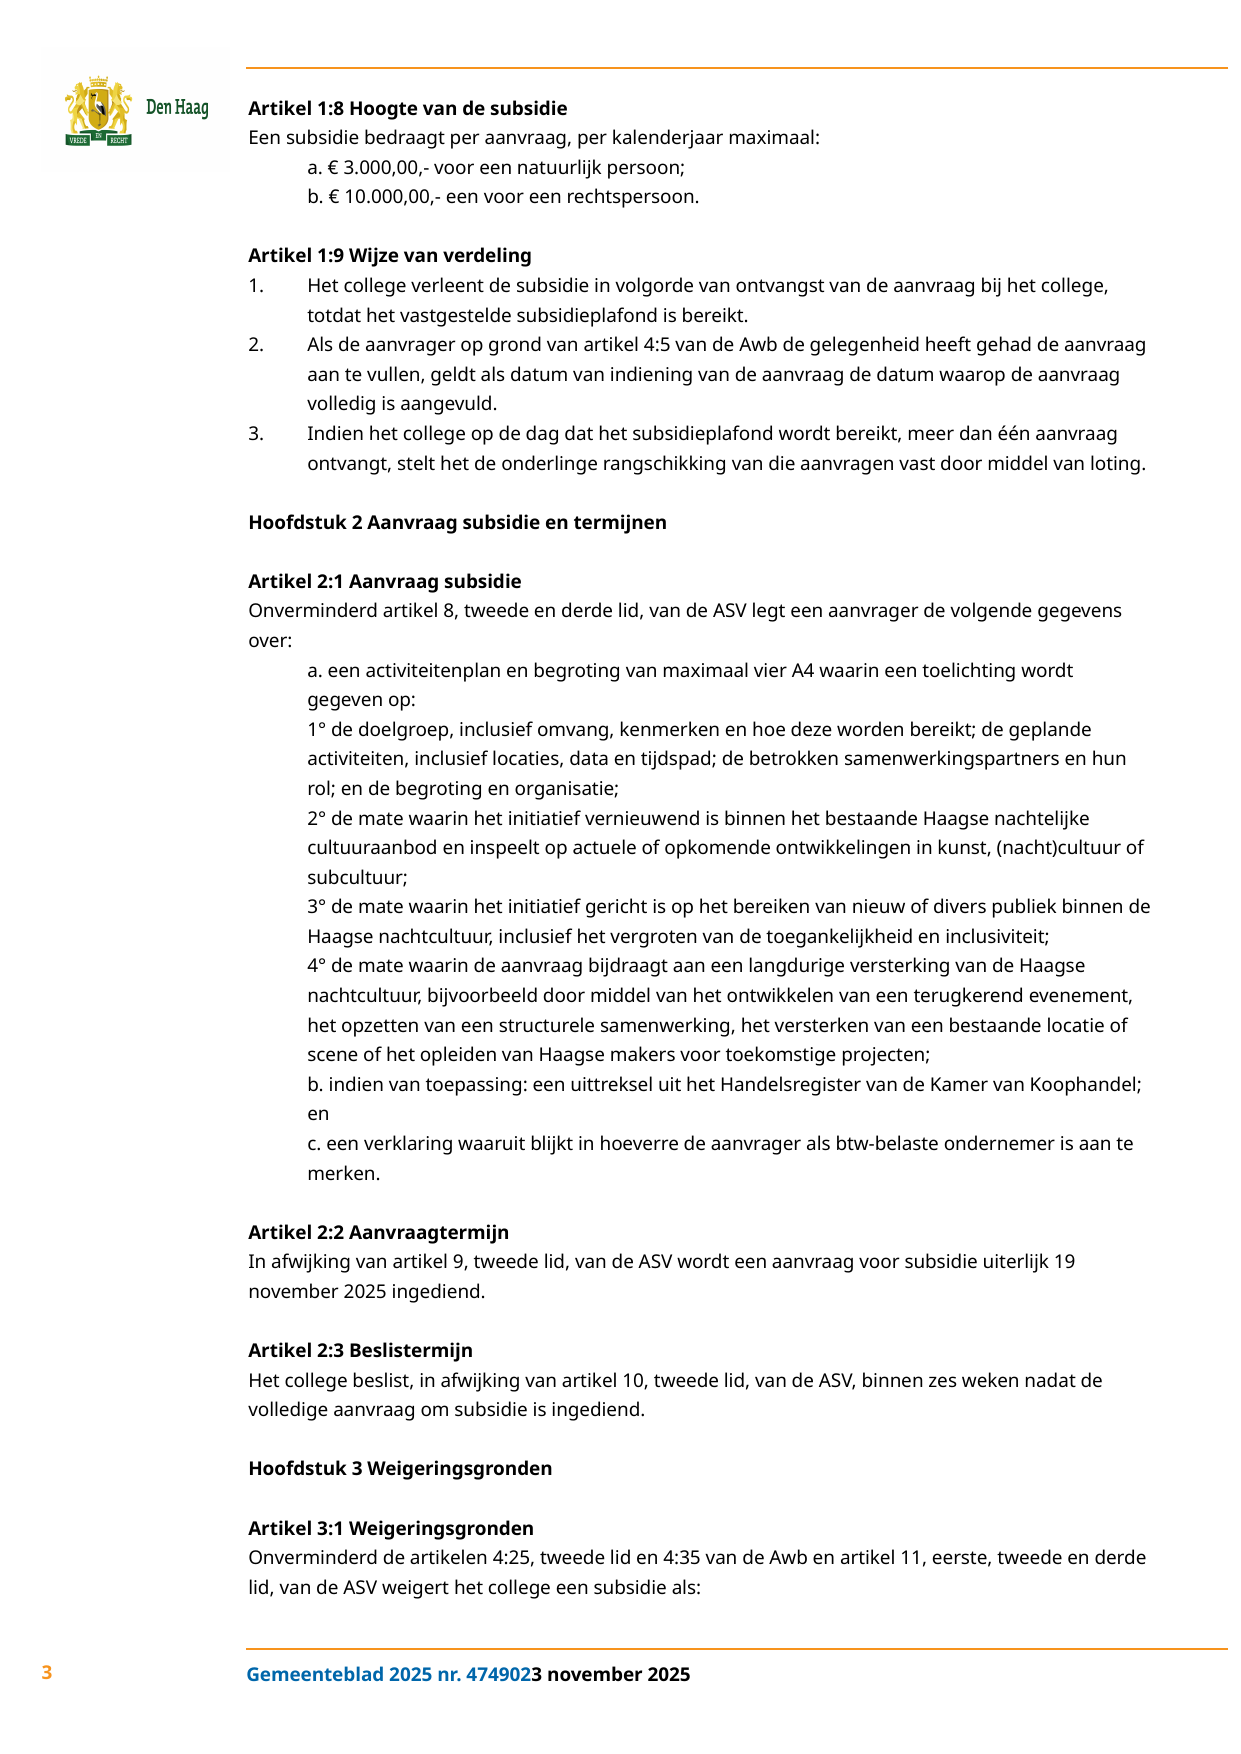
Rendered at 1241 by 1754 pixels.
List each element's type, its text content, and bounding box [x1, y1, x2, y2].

list 2° de mate waarin het initiatief vernieuwend is binnen het bestaande Haagse nachtelijke cultuuraanbod en inspeelt op actuele of opkomende ontwikkelingen in kunst, (nacht)cultuur of subcultuur; [248, 805, 1152, 890]
text Artikel 2:1 Aanvraag subsidie [248, 568, 1152, 594]
text Onverminderd artikel 8, tweede en derde lid, van de ASV legt een aanvrager de volgende gegevens over: [248, 598, 1152, 653]
text Artikel 3:1 Weigeringsgronden [248, 1515, 1152, 1541]
text Artikel 2:2 Aanvraagtermijn [248, 1219, 1152, 1245]
list b. € 10.000,00,- een voor een rechtspersoon. [248, 183, 1152, 209]
text Artikel 1:8 Hoogte van de subsidie [248, 95, 1152, 121]
list Het college verleent de subsidie in volgorde van ontvangst van de aanvraag bij het college, totdat het vastgestelde subsidieplafond is bereikt. [248, 272, 1152, 328]
list Als de aanvrager op grond van artikel 4:5 van de Awb de gelegenheid heeft gehad de aanvraag aan te vullen, geldt als datum van indiening van de aanvraag de datum waarop de aanvraag volledig is aangevuld. [248, 331, 1152, 416]
text Hoofdstuk 2 Aanvraag subsidie en termijnen [248, 509, 1152, 535]
picture [41, 47, 231, 172]
text Hoofdstuk 3 Weigeringsgronden [248, 1456, 1152, 1481]
text Het college beslist, in afwijking van artikel 10, tweede lid, van de ASV, binnen zes weken nadat de volledige aanvraag om subsidie is ingediend. [248, 1367, 1152, 1422]
list 4° de mate waarin de aanvraag bijdraagt aan een langdurige versterking van de Haagse nachtcultuur, bijvoorbeeld door middel van het ontwikkelen van een terugkerend evenement, het opzetten van een structurele samenwerking, het versterken van een bestaande locatie of scene of het opleiden van Haagse makers voor toekomstige projecten; [248, 953, 1152, 1067]
text In afwijking van artikel 9, tweede lid, van de ASV wordt een aanvraag voor subsidie uiterlijk 19 november 2025 ingediend. [248, 1248, 1152, 1304]
list b. indien van toepassing: een uittreksel uit het Handelsregister van de Kamer van Koophandel; en [248, 1071, 1152, 1126]
list 3° de mate waarin het initiatief gericht is op het bereiken van nieuw of divers publiek binnen de Haagse nachtcultuur, inclusief het vergroten van de toegankelijkheid en inclusiviteit; [248, 893, 1152, 949]
text Artikel 1:9 Wijze van verdeling [248, 243, 1152, 268]
text Onverminderd de artikelen 4:25, tweede lid en 4:35 van de Awb en artikel 11, eerste, tweede en derde lid, van de ASV weigert het college een subsidie als: [248, 1544, 1152, 1600]
text Een subsidie bedraagt per aanvraag, per kalenderjaar maximaal: [248, 124, 1152, 150]
list c. een verklaring waaruit blijkt in hoeverre de aanvrager als btw-belaste ondernemer is aan te merken. [248, 1130, 1152, 1186]
list a. € 3.000,00,- voor een natuurlijk persoon; [248, 154, 1152, 180]
list a. een activiteitenplan en begroting van maximaal vier A4 waarin een toelichting wordt gegeven op: [248, 657, 1152, 712]
list Indien het college op de dag dat het subsidieplafond wordt bereikt, meer dan één aanvraag ontvangt, stelt het de onderlinge rangschikking van die aanvragen vast door middel van loting. [248, 420, 1152, 476]
text Artikel 2:3 Beslistermijn [248, 1337, 1152, 1363]
list 1° de doelgroep, inclusief omvang, kenmerken en hoe deze worden bereikt; de geplande activiteiten, inclusief locaties, data en tijdspad; de betrokken samenwerkingspartners en hun rol; en de begroting en organisatie; [248, 716, 1152, 801]
